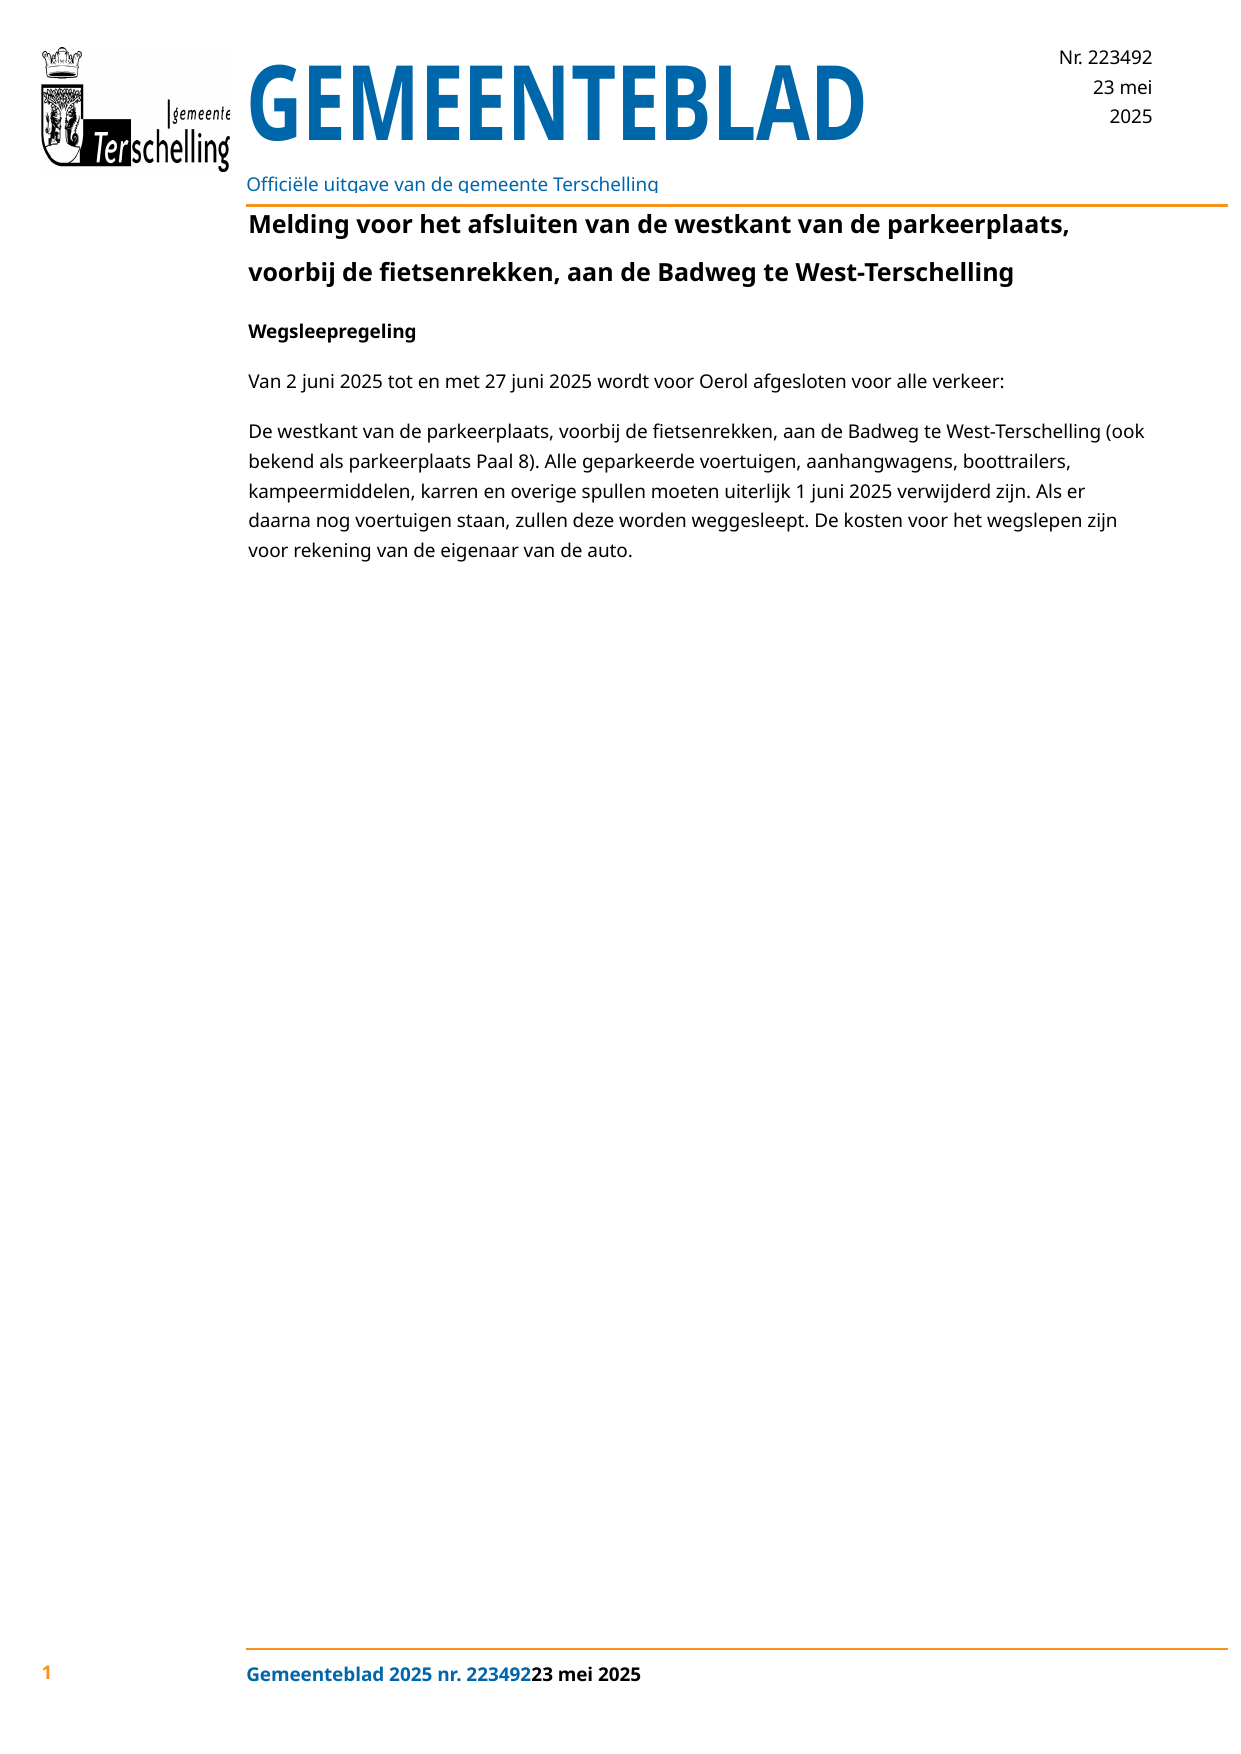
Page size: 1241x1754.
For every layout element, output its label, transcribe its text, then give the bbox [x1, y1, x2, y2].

picture [41, 47, 231, 172]
text Van 2 juni 2025 tot en met 27 juni 2025 wordt voor Oerol afgesloten voor alle verkeer: [248, 368, 1152, 394]
text De westkant van de parkeerplaats, voorbij de fietsenrekken, aan de Badweg te West-Terschelling (ook bekend als parkeerplaats Paal 8). Alle geparkeerde voertuigen, aanhangwagens, boottrailers, kampeermiddelen, karren en overige spullen moeten uiterlijk 1 juni 2025 verwijderd zijn. Als er daarna nog voertuigen staan, zullen deze worden weggesleept. De kosten voor het wegslepen zijn voor rekening van de eigenaar van de auto. [248, 419, 1152, 563]
text Wegsleepregeling [248, 318, 1152, 344]
text Melding voor het afsluiten van de westkant van de parkeerplaats, voorbij de fietsenrekken, aan de Badweg te West-Terschelling [248, 207, 1152, 288]
